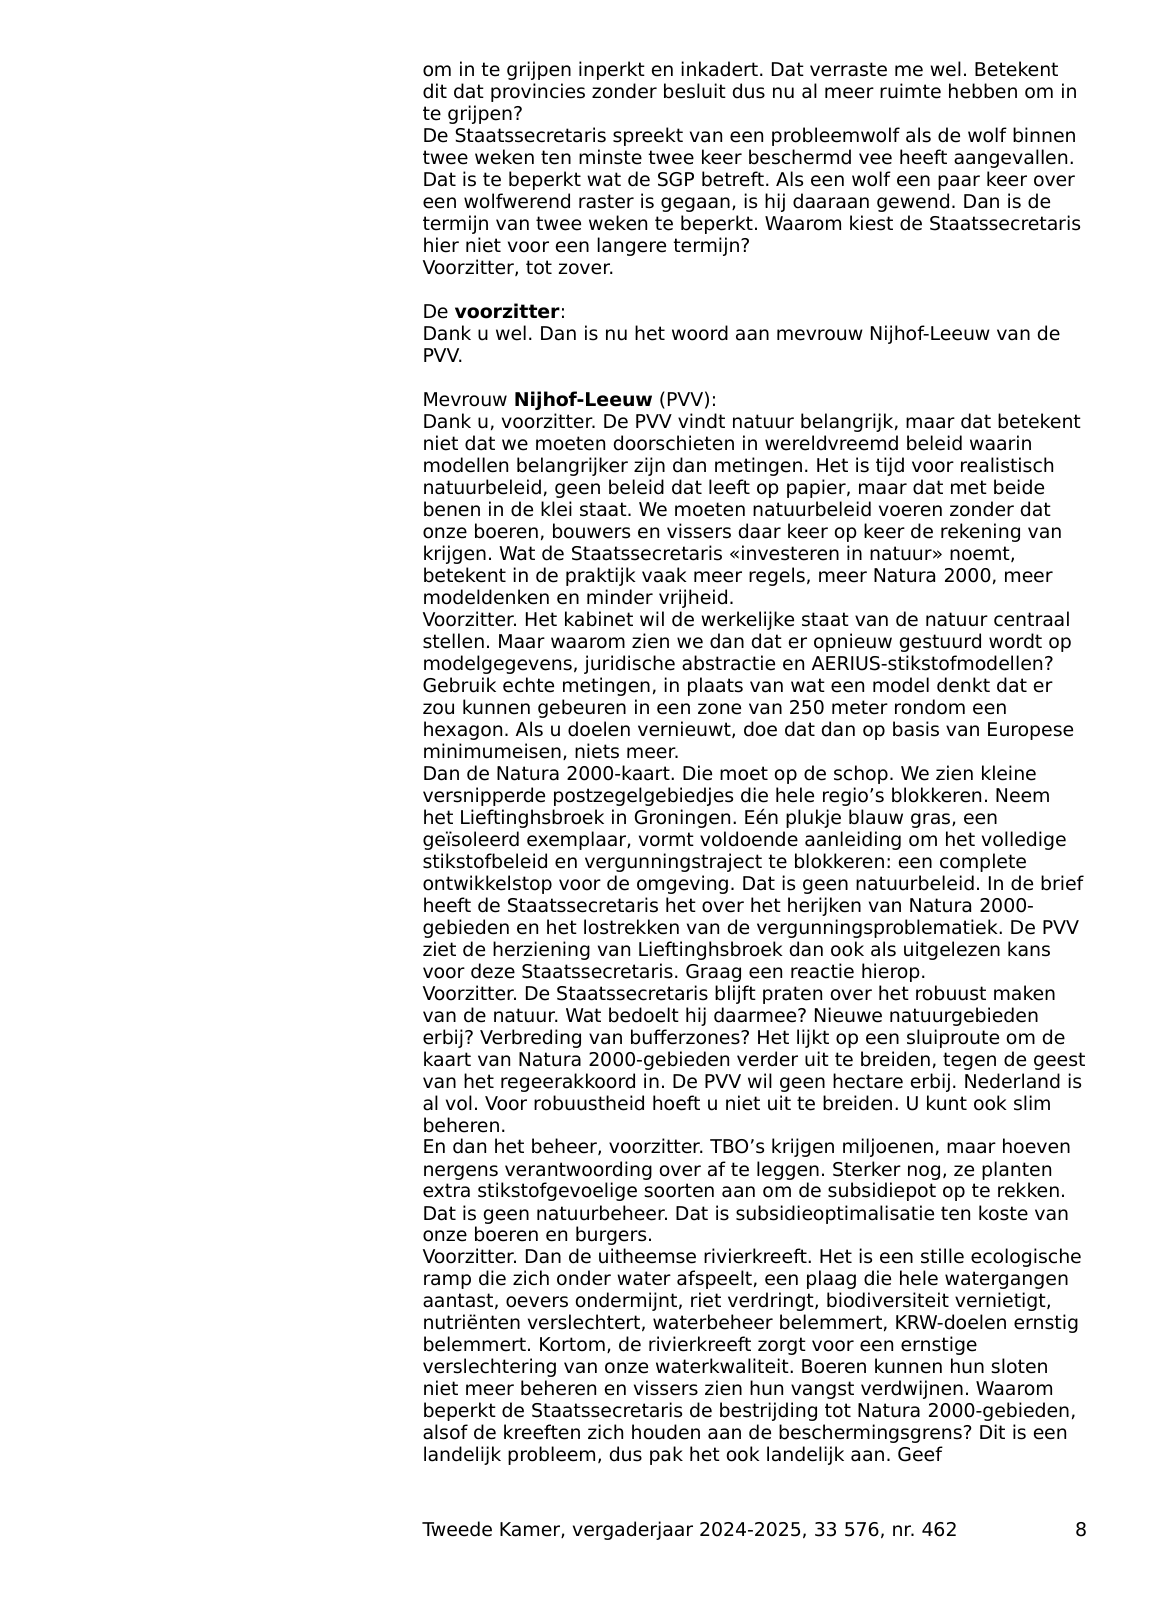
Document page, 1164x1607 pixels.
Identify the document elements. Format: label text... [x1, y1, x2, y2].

text Dank u wel. Dan is nu het woord aan mevrouw Nijhof-Leeuw van de PVV. [422, 323, 1087, 367]
text De voorzitter: [422, 301, 1087, 323]
text Voorzitter. De Staatssecretaris blijft praten over het robuust maken van de natuur. Wat bedoelt hij daarmee? Nieuwe natuurgebieden erbij? Verbreding van bufferzones? Het lijkt op een sluiproute om de kaart van Natura 2000-gebieden verder uit te breiden, tegen de geest van het regeerakkoord in. De PVV wil geen hectare erbij. Nederland is al vol. Voor robuustheid hoeft u niet uit te breiden. U kunt ook slim beheren. [422, 983, 1087, 1136]
text Voorzitter. Het kabinet wil de werkelijke staat van de natuur centraal stellen. Maar waarom zien we dan dat er opnieuw gestuurd wordt op modelgegevens, juridische abstractie en AERIUS-stikstofmodellen? Gebruik echte metingen, in plaats van wat een model denkt dat er zou kunnen gebeuren in een zone van 250 meter rondom een hexagon. Als u doelen vernieuwt, doe dat dan op basis van Europese minimumeisen, niets meer. [422, 609, 1087, 763]
text En dan het beheer, voorzitter. TBO’s krijgen miljoenen, maar hoeven nergens verantwoording over af te leggen. Sterker nog, ze planten extra stikstofgevoelige soorten aan om de subsidiepot op te rekken. Dat is geen natuurbeheer. Dat is subsidieoptimalisatie ten koste van onze boeren en burgers. [422, 1136, 1087, 1246]
text Dan de Natura 2000-kaart. Die moet op de schop. We zien kleine versnipperde postzegelgebiedjes die hele regio’s blokkeren. Neem het Lieftinghsbroek in Groningen. Eén plukje blauw gras, een geïsoleerd exemplaar, vormt voldoende aanleiding om het volledige stikstofbeleid en vergunningstraject te blokkeren: een complete ontwikkelstop voor de omgeving. Dat is geen natuurbeleid. In de brief heeft de Staatssecretaris het over het herijken van Natura 2000-gebieden en het lostrekken van de vergunningsproblematiek. De PVV ziet de herziening van Lieftinghsbroek dan ook als uitgelezen kans voor deze Staatssecretaris. Graag een reactie hierop. [422, 763, 1087, 983]
text De Staatssecretaris spreekt van een probleemwolf als de wolf binnen twee weken ten minste twee keer beschermd vee heeft aangevallen. Dat is te beperkt wat de SGP betreft. Als een wolf een paar keer over een wolfwerend raster is gegaan, is hij daaraan gewend. Dan is de termijn van twee weken te beperkt. Waarom kiest de Staatssecretaris hier niet voor een langere termijn? [422, 125, 1087, 257]
text Dank u, voorzitter. De PVV vindt natuur belangrijk, maar dat betekent niet dat we moeten doorschieten in wereldvreemd beleid waarin modellen belangrijker zijn dan metingen. Het is tijd voor realistisch natuurbeleid, geen beleid dat leeft op papier, maar dat met beide benen in de klei staat. We moeten natuurbeleid voeren zonder dat onze boeren, bouwers en vissers daar keer op keer de rekening van krijgen. Wat de Staatssecretaris «investeren in natuur» noemt, betekent in de praktijk vaak meer regels, meer Natura 2000, meer modeldenken en minder vrijheid. [422, 411, 1087, 609]
text om in te grijpen inperkt en inkadert. Dat verraste me wel. Betekent dit dat provincies zonder besluit dus nu al meer ruimte hebben om in te grijpen? [422, 59, 1087, 125]
text Mevrouw Nijhof-Leeuw (PVV): [422, 389, 1087, 411]
text Voorzitter. Dan de uitheemse rivierkreeft. Het is een stille ecologische ramp die zich onder water afspeelt, een plaag die hele watergangen aantast, oevers ondermijnt, riet verdringt, biodiversiteit vernietigt, nutriënten verslechtert, waterbeheer belemmert, KRW-doelen ernstig belemmert. Kortom, de rivierkreeft zorgt voor een ernstige verslechtering van onze waterkwaliteit. Boeren kunnen hun sloten niet meer beheren en vissers zien hun vangst verdwijnen. Waarom beperkt de Staatssecretaris de bestrijding tot Natura 2000-gebieden, alsof de kreeften zich houden aan de beschermingsgrens? Dit is een landelijk probleem, dus pak het ook landelijk aan. Geef [422, 1246, 1087, 1466]
text Voorzitter, tot zover. [422, 257, 1087, 279]
